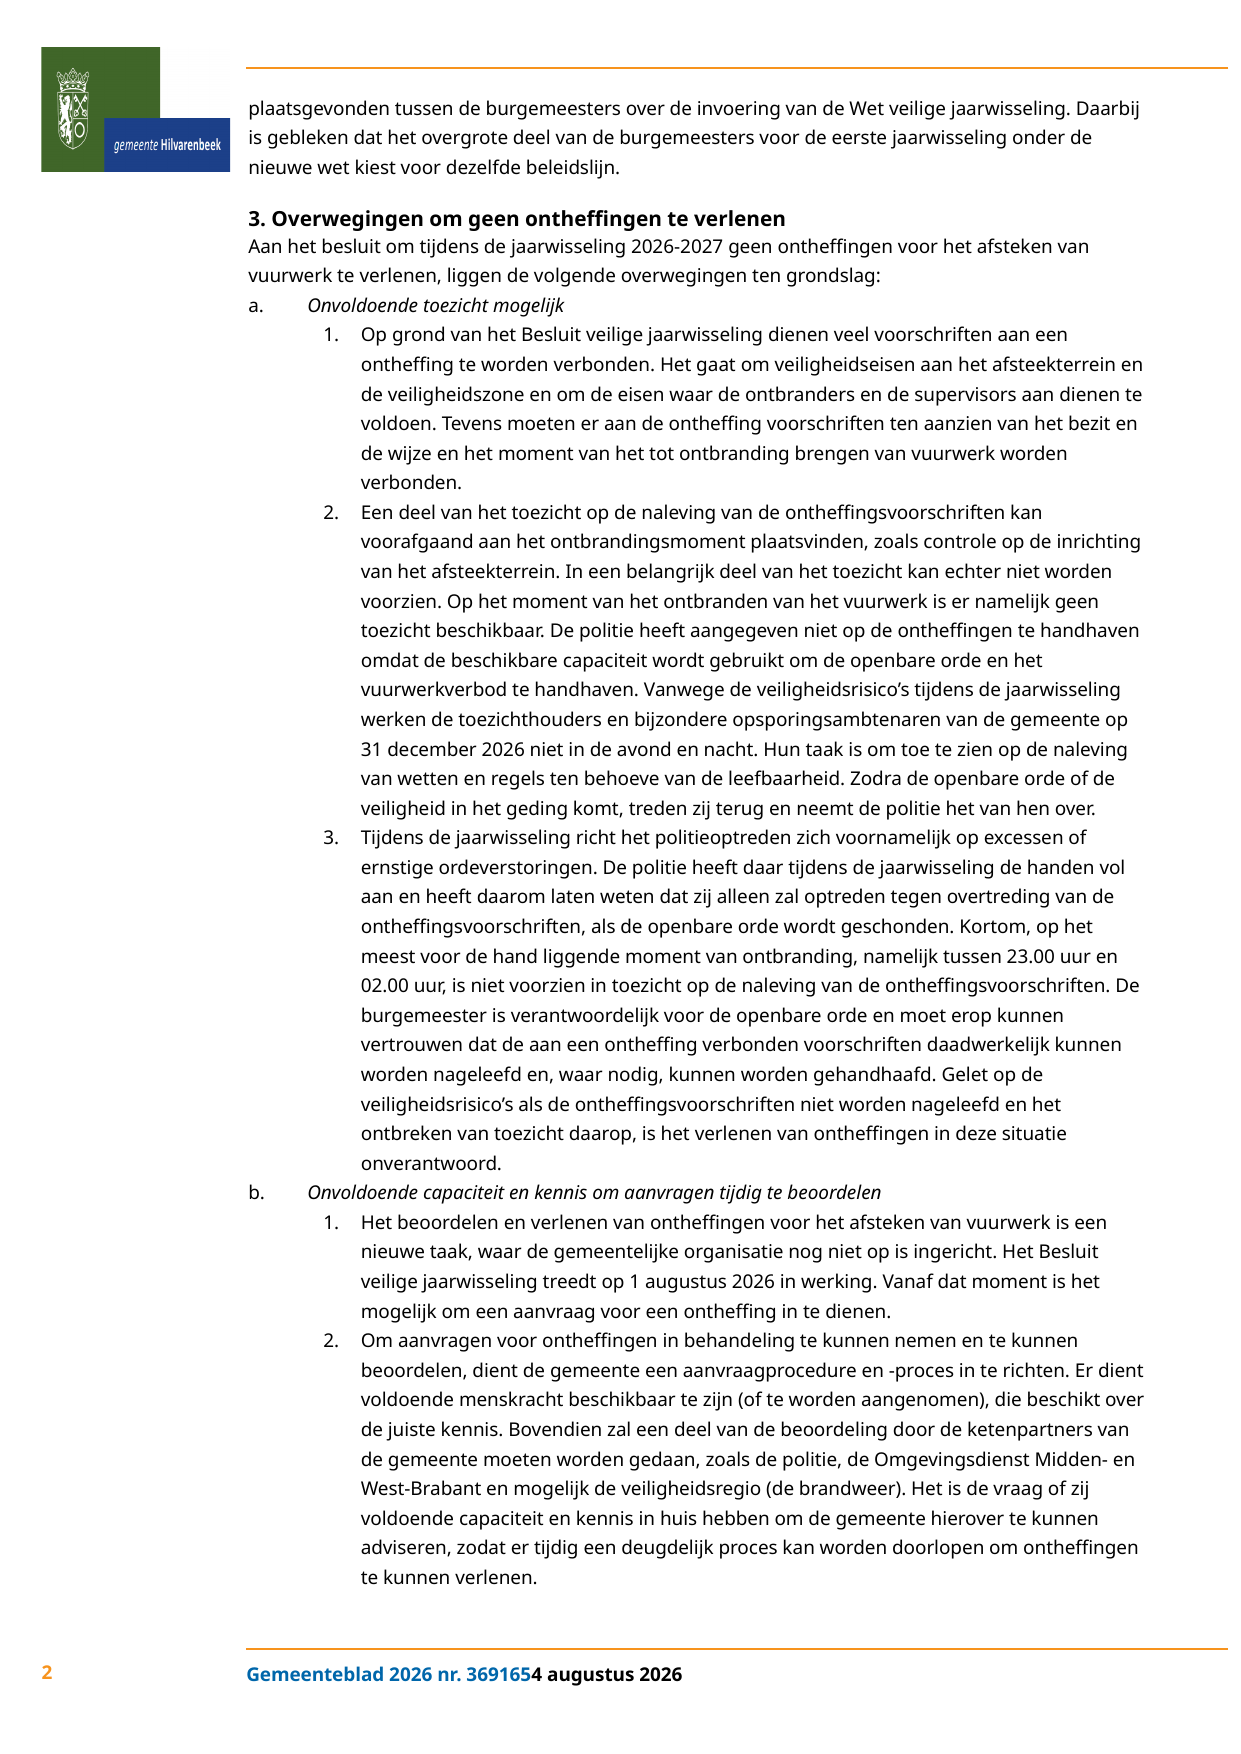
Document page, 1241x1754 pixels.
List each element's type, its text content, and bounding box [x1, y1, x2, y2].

text Aan het besluit om tijdens de jaarwisseling 2026-2027 geen ontheffingen voor het afsteken van vuurwerk te verlenen, liggen de volgende overwegingen ten grondslag: [248, 233, 1152, 288]
list Op grond van het Besluit veilige jaarwisseling dienen veel voorschriften aan een ontheffing te worden verbonden. Het gaat om veiligheidseisen aan het afsteekterrein en de veiligheidszone en om de eisen waar de ontbranders en de supervisors aan dienen te voldoen. Tevens moeten er aan de ontheffing voorschriften ten aanzien van het bezit en de wijze en het moment van het tot ontbranding brengen van vuurwerk worden verbonden. [323, 322, 1152, 495]
picture [41, 47, 231, 172]
list Om aanvragen voor ontheffingen in behandeling te kunnen nemen en te kunnen beoordelen, dient de gemeente een aanvraagprocedure en -proces in te richten. Er dient voldoende menskracht beschikbaar te zijn (of te worden aangenomen), die beschikt over de juiste kennis. Bovendien zal een deel van de beoordeling door de ketenpartners van de gemeente moeten worden gedaan, zoals de politie, de Omgevingsdienst Midden- en West-Brabant en mogelijk de veiligheidsregio (de brandweer). Het is de vraag of zij voldoende capaciteit en kennis in huis hebben om de gemeente hierover te kunnen adviseren, zodat er tijdig een deugdelijk proces kan worden doorlopen om ontheffingen te kunnen verlenen. [323, 1327, 1152, 1590]
list Onvoldoende capaciteit en kennis om aanvragen tijdig te beoordelen [248, 1179, 1152, 1205]
list Een deel van het toezicht op de naleving van de ontheffingsvoorschriften kan voorafgaand aan het ontbrandingsmoment plaatsvinden, zoals controle op de inrichting van het afsteekterrein. In een belangrijk deel van het toezicht kan echter niet worden voorzien. Op het moment van het ontbranden van het vuurwerk is er namelijk geen toezicht beschikbaar. De politie heeft aangegeven niet op de ontheffingen te handhaven omdat de beschikbare capaciteit wordt gebruikt om de openbare orde en het vuurwerkverbod te handhaven. Vanwege de veiligheidsrisico’s tijdens de jaarwisseling werken de toezichthouders en bijzondere opsporingsambtenaren van de gemeente op 31 december 2026 niet in de avond en nacht. Hun taak is om toe te zien op de naleving van wetten en regels ten behoeve van de leefbaarheid. Zodra de openbare orde of de veiligheid in het geding komt, treden zij terug en neemt de politie het van hen over. [323, 499, 1152, 821]
list Tijdens de jaarwisseling richt het politieoptreden zich voornamelijk op excessen of ernstige ordeverstoringen. De politie heeft daar tijdens de jaarwisseling de handen vol aan en heeft daarom laten weten dat zij alleen zal optreden tegen overtreding van de ontheffingsvoorschriften, als de openbare orde wordt geschonden. Kortom, op het meest voor de hand liggende moment van ontbranding, namelijk tussen 23.00 uur en 02.00 uur, is niet voorzien in toezicht op de naleving van de ontheffingsvoorschriften. De burgemeester is verantwoordelijk voor de openbare orde en moet erop kunnen vertrouwen dat de aan een ontheffing verbonden voorschriften daadwerkelijk kunnen worden nageleefd en, waar nodig, kunnen worden gehandhaafd. Gelet op de veiligheidsrisico’s als de ontheffingsvoorschriften niet worden nageleefd en het ontbreken van toezicht daarop, is het verlenen van ontheffingen in deze situatie onverantwoord. [323, 824, 1152, 1176]
text 3. Overwegingen om geen ontheffingen te verlenen [248, 204, 1152, 233]
list Het beoordelen en verlenen van ontheffingen voor het afsteken van vuurwerk is een nieuwe taak, waar de gemeentelijke organisatie nog niet op is ingericht. Het Besluit veilige jaarwisseling treedt op 1 augustus 2026 in werking. Vanaf dat moment is het mogelijk om een aanvraag voor een ontheffing in te dienen. [323, 1209, 1152, 1323]
text plaatsgevonden tussen de burgemeesters over de invoering van de Wet veilige jaarwisseling. Daarbij is gebleken dat het overgrote deel van de burgemeesters voor de eerste jaarwisseling onder de nieuwe wet kiest voor dezelfde beleidslijn. [248, 95, 1152, 180]
list Onvoldoende toezicht mogelijk [248, 292, 1152, 318]
